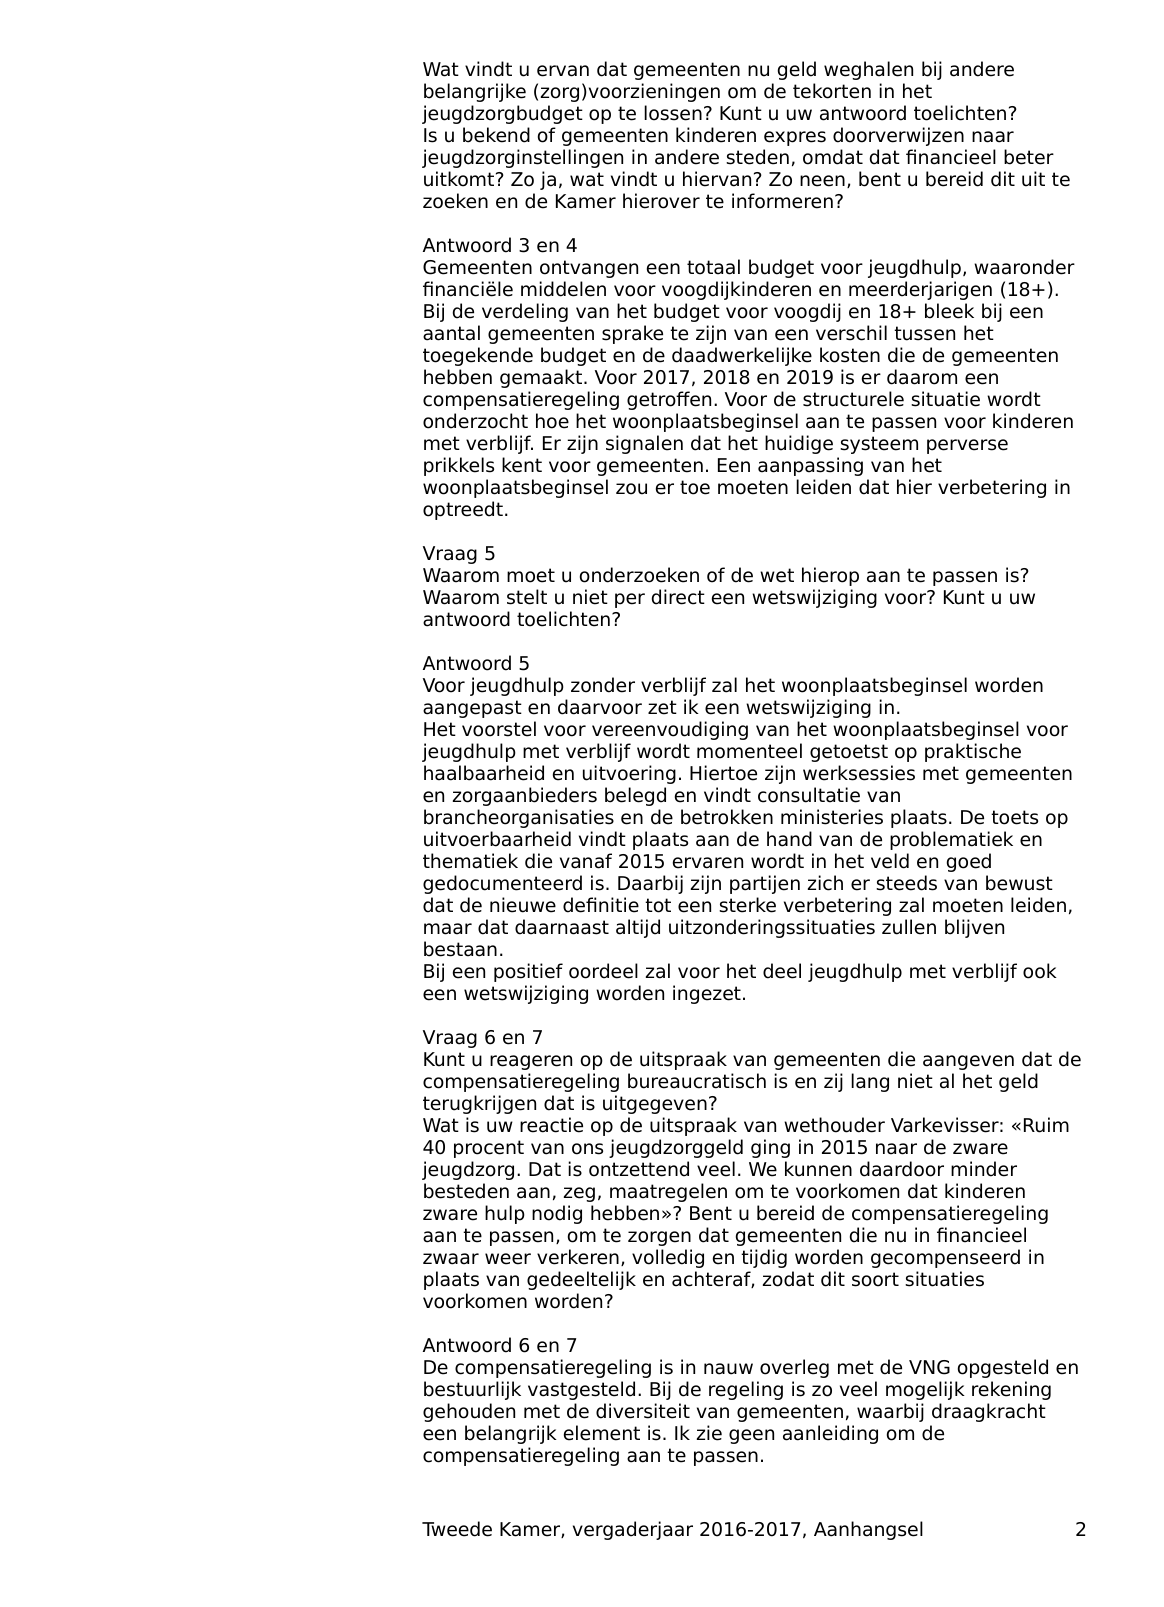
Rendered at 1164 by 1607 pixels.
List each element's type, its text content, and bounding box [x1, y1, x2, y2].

text Kunt u reageren op de uitspraak van gemeenten die aangeven dat de compensatieregeling bureaucratisch is en zij lang niet al het geld terugkrijgen dat is uitgegeven? [422, 1049, 1087, 1115]
text Vraag 6 en 7 [422, 1027, 1087, 1049]
text Bij een positief oordeel zal voor het deel jeugdhulp met verblijf ook een wetswijziging worden ingezet. [422, 961, 1087, 1005]
text De compensatieregeling is in nauw overleg met de VNG opgesteld en bestuurlijk vastgesteld. Bij de regeling is zo veel mogelijk rekening gehouden met de diversiteit van gemeenten, waarbij draagkracht een belangrijk element is. Ik zie geen aanleiding om de compensatieregeling aan te passen. [422, 1357, 1087, 1467]
text Het voorstel voor vereenvoudiging van het woonplaatsbeginsel voor jeugdhulp met verblijf wordt momenteel getoetst op praktische haalbaarheid en uitvoering. Hiertoe zijn werksessies met gemeenten en zorgaanbieders belegd en vindt consultatie van brancheorganisaties en de betrokken ministeries plaats. De toets op uitvoerbaarheid vindt plaats aan de hand van de problematiek en thematiek die vanaf 2015 ervaren wordt in het veld en goed gedocumenteerd is. Daarbij zijn partijen zich er steeds van bewust dat de nieuwe definitie tot een sterke verbetering zal moeten leiden, maar dat daarnaast altijd uitzonderingssituaties zullen blijven bestaan. [422, 719, 1087, 961]
text Is u bekend of gemeenten kinderen expres doorverwijzen naar jeugdzorginstellingen in andere steden, omdat dat financieel beter uitkomt? Zo ja, wat vindt u hiervan? Zo neen, bent u bereid dit uit te zoeken en de Kamer hierover te informeren? [422, 125, 1087, 213]
text Antwoord 3 en 4 [422, 235, 1087, 257]
text Wat vindt u ervan dat gemeenten nu geld weghalen bij andere belangrijke (zorg)voorzieningen om de tekorten in het jeugdzorgbudget op te lossen? Kunt u uw antwoord toelichten? [422, 59, 1087, 125]
text Vraag 5 [422, 543, 1087, 565]
text Antwoord 5 [422, 653, 1087, 675]
text Antwoord 6 en 7 [422, 1335, 1087, 1357]
text Waarom moet u onderzoeken of de wet hierop aan te passen is? Waarom stelt u niet per direct een wetswijziging voor? Kunt u uw antwoord toelichten? [422, 565, 1087, 631]
text Gemeenten ontvangen een totaal budget voor jeugdhulp, waaronder financiële middelen voor voogdijkinderen en meerderjarigen (18+). Bij de verdeling van het budget voor voogdij en 18+ bleek bij een aantal gemeenten sprake te zijn van een verschil tussen het toegekende budget en de daadwerkelijke kosten die de gemeenten hebben gemaakt. Voor 2017, 2018 en 2019 is er daarom een compensatieregeling getroffen. Voor de structurele situatie wordt onderzocht hoe het woonplaatsbeginsel aan te passen voor kinderen met verblijf. Er zijn signalen dat het huidige systeem perverse prikkels kent voor gemeenten. Een aanpassing van het woonplaatsbeginsel zou er toe moeten leiden dat hier verbetering in optreedt. [422, 257, 1087, 521]
text Voor jeugdhulp zonder verblijf zal het woonplaatsbeginsel worden aangepast en daarvoor zet ik een wetswijziging in. [422, 675, 1087, 719]
text Wat is uw reactie op de uitspraak van wethouder Varkevisser: «Ruim 40 procent van ons jeugdzorggeld ging in 2015 naar de zware jeugdzorg. Dat is ontzettend veel. We kunnen daardoor minder besteden aan, zeg, maatregelen om te voorkomen dat kinderen zware hulp nodig hebben»? Bent u bereid de compensatieregeling aan te passen, om te zorgen dat gemeenten die nu in financieel zwaar weer verkeren, volledig en tijdig worden gecompenseerd in plaats van gedeeltelijk en achteraf, zodat dit soort situaties voorkomen worden? [422, 1115, 1087, 1313]
